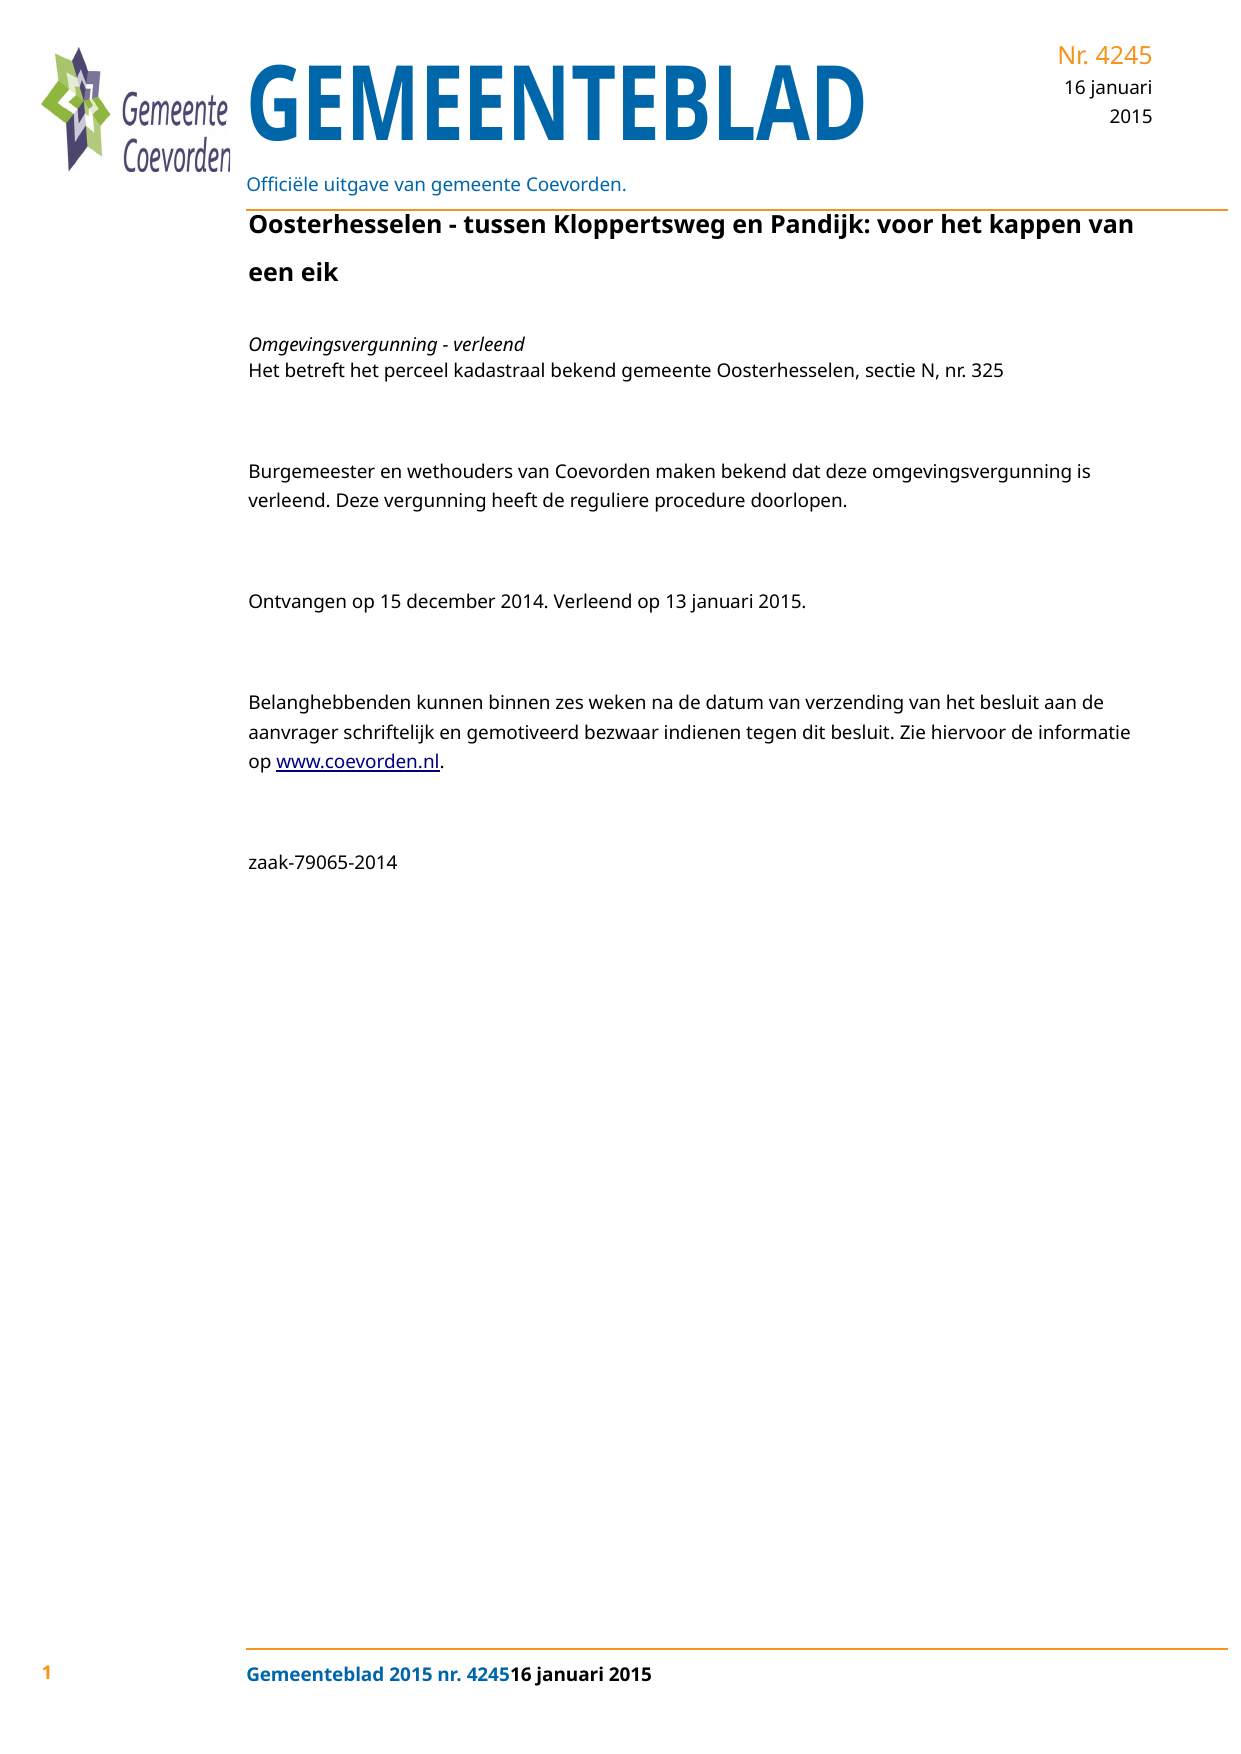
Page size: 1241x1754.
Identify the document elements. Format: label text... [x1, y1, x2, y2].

text Belanghebbenden kunnen binnen zes weken na de datum van verzending van het besluit aan de aanvrager schriftelijk en gemotiveerd bezwaar indienen tegen dit besluit. Zie hiervoor de informatie op www.coevorden.nl. [248, 689, 1152, 774]
text Omgevingsvergunning - verleend [248, 331, 1152, 357]
text Het betreft het perceel kadastraal bekend gemeente Oosterhesselen, sectie N, nr. 325 [248, 357, 1152, 383]
text zaak-79065-2014 [248, 849, 1152, 875]
picture [41, 47, 231, 172]
text Oosterhesselen - tussen Kloppertsweg en Pandijk: voor het kappen van een eik [248, 211, 1152, 288]
text Ontvangen op 15 december 2014. Verleend op 13 januari 2015. [248, 588, 1152, 614]
text Burgemeester en wethouders van Coevorden maken bekend dat deze omgevingsvergunning is verleend. Deze vergunning heeft de reguliere procedure doorlopen. [248, 458, 1152, 513]
